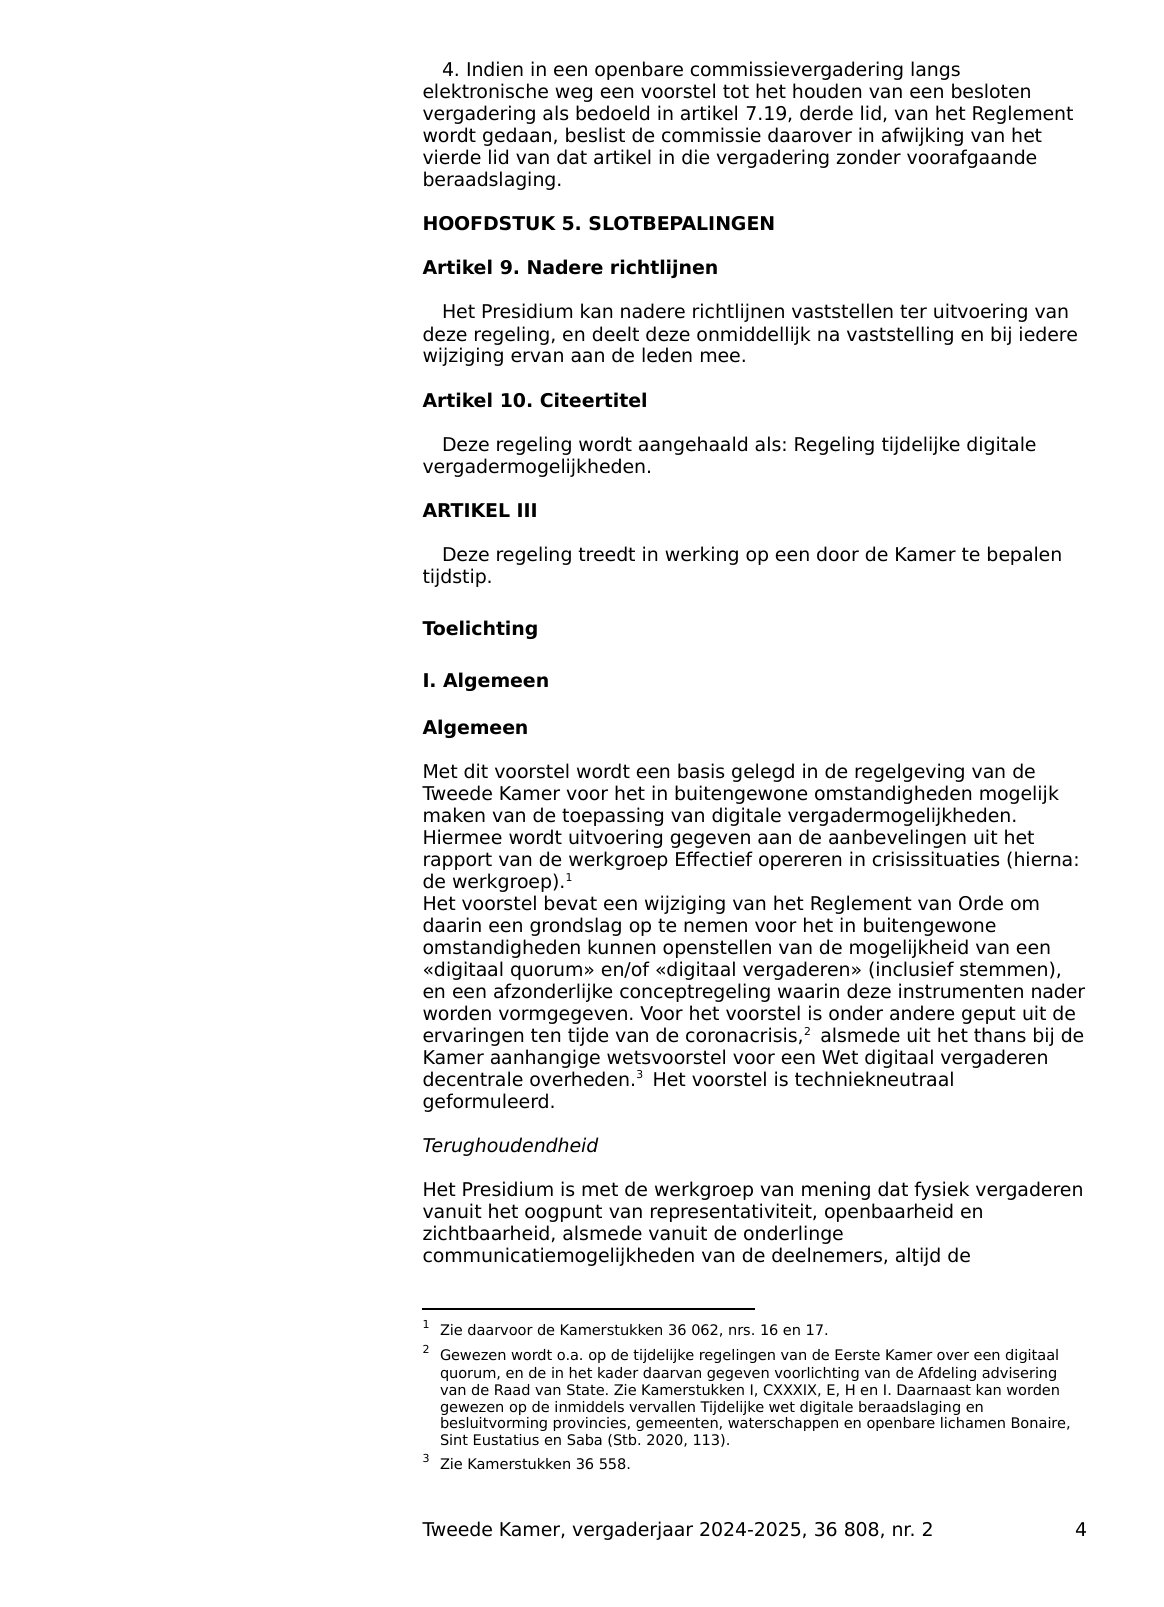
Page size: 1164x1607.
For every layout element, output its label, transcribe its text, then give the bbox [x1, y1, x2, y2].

subtitle Algemeen [422, 717, 1087, 739]
text Deze regeling wordt aangehaald als: Regeling tijdelijke digitale vergadermogelijkheden. [422, 434, 1087, 478]
text Deze regeling treedt in werking op een door de Kamer te bepalen tijdstip. [422, 544, 1087, 588]
subtitle Artikel 9. Nadere richtlijnen [422, 257, 1087, 279]
text Het Presidium kan nadere richtlijnen vaststellen ter uitvoering van deze regeling, en deelt deze onmiddellijk na vaststelling en bij iedere wijziging ervan aan de leden mee. [422, 301, 1087, 367]
text 4. Indien in een openbare commissievergadering langs elektronische weg een voorstel tot het houden van een besloten vergadering als bedoeld in artikel 7.19, derde lid, van het Reglement wordt gedaan, beslist de commissie daarover in afwijking van het vierde lid van dat artikel in die vergadering zonder voorafgaande beraadslaging. [422, 59, 1087, 191]
subtitle I. Algemeen [422, 670, 1087, 692]
text Zie Kamerstukken 36 558. [422, 1452, 1087, 1474]
text Gewezen wordt o.a. op de tijdelijke regelingen van de Eerste Kamer over een digitaal quorum, en de in het kader daarvan gegeven voorlichting van de Afdeling advisering van de Raad van State. Zie Kamerstukken I, CXXXIX, E, H en I. Daarnaast kan worden gewezen op de inmiddels vervallen Tijdelijke wet digitale beraadslaging en besluitvorming provincies, gemeenten, waterschappen en openbare lichamen Bonaire, Sint Eustatius en Saba (Stb. 2020, 113). [422, 1343, 1087, 1449]
subtitle Terughoudendheid [422, 1135, 1087, 1157]
text Het voorstel bevat een wijziging van het Reglement van Orde om daarin een grondslag op te nemen voor het in buitengewone omstandigheden kunnen openstellen van de mogelijkheid van een «digitaal quorum» en/of «digitaal vergaderen» (inclusief stemmen), en een afzonderlijke conceptregeling waarin deze instrumenten nader worden vormgegeven. Voor het voorstel is onder andere geput uit de ervaringen ten tijde van de coronacrisis, alsmede uit het thans bij de Kamer aanhangige wetsvoorstel voor een Wet digitaal vergaderen decentrale overheden. Het voorstel is techniekneutraal geformuleerd. [422, 893, 1087, 1113]
subtitle ARTIKEL III [422, 500, 1087, 522]
subtitle HOOFDSTUK 5. SLOTBEPALINGEN [422, 213, 1087, 235]
text Zie daarvoor de Kamerstukken 36 062, nrs. 16 en 17. [422, 1318, 1087, 1340]
text Het Presidium is met de werkgroep van mening dat fysiek vergaderen vanuit het oogpunt van representativiteit, openbaarheid en zichtbaarheid, alsmede vanuit de onderlinge communicatiemogelijkheden van de deelnemers, altijd de [422, 1179, 1087, 1267]
subtitle Toelichting [422, 618, 1087, 640]
text Met dit voorstel wordt een basis gelegd in de regelgeving van de Tweede Kamer voor het in buitengewone omstandigheden mogelijk maken van de toepassing van digitale vergadermogelijkheden. Hiermee wordt uitvoering gegeven aan de aanbevelingen uit het rapport van de werkgroep Effectief opereren in crisissituaties (hierna: de werkgroep). [422, 761, 1087, 893]
subtitle Artikel 10. Citeertitel [422, 389, 1087, 412]
